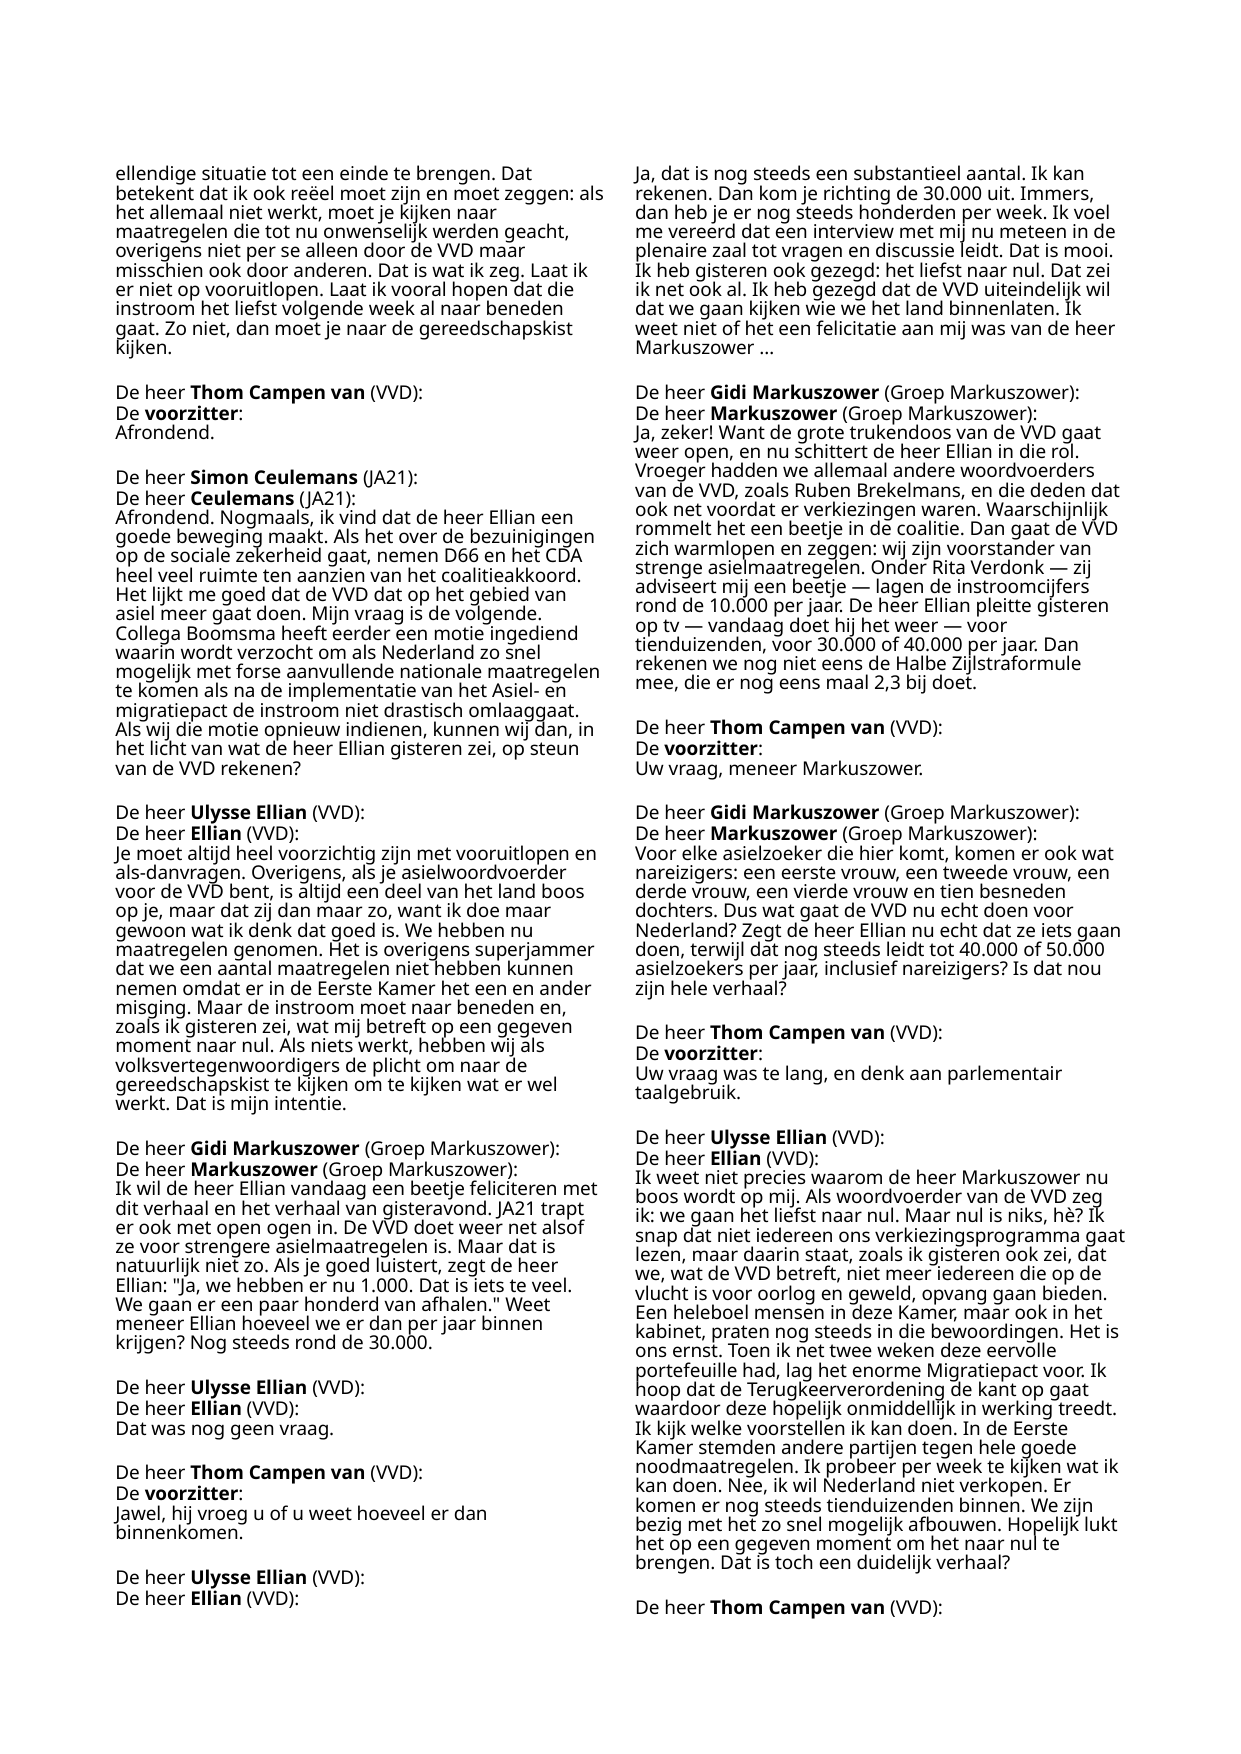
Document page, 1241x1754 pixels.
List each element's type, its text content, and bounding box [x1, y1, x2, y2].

text De heer Thom Campen van (VVD): [635, 1019, 1125, 1045]
text De voorzitter: [115, 1485, 605, 1504]
text De heer Ellian (VVD): [115, 1400, 605, 1419]
text De voorzitter: [115, 404, 605, 424]
text De heer Ulysse Ellian (VVD): [115, 1374, 605, 1400]
text De heer Thom Campen van (VVD): [115, 379, 605, 404]
text Jawel, hij vroeg u of u weet hoeveel er dan binnenkomen. [115, 1504, 605, 1543]
text Ik wil de heer Ellian vandaag een beetje feliciteren met dit verhaal en het verhaal van gisteravond. JA21 trapt er ook met open ogen in. De VVD doet weer net alsof ze voor strengere asielmaatregelen is. Maar dat is natuurlijk niet zo. Als je goed luistert, zegt de heer Ellian: "Ja, we hebben er nu 1.000. Dat is iets te veel. We gaan er een paar honderd van afhalen." Weet meneer Ellian hoeveel we er dan per jaar binnen krijgen? Nog steeds rond de 30.000. [115, 1180, 605, 1354]
text De heer Ulysse Ellian (VVD): [635, 1124, 1125, 1150]
text De heer Ellian (VVD): [635, 1150, 1125, 1169]
text De heer Gidi Markuszower (Groep Markuszower): [115, 1135, 605, 1161]
text Je moet altijd heel voorzichtig zijn met vooruitlopen en als-danvragen. Overigens, als je asielwoordvoerder voor de VVD bent, is altijd een deel van het land boos op je, maar dat zij dan maar zo, want ik doe maar gewoon wat ik denk dat goed is. We hebben nu maatregelen genomen. Het is overigens superjammer dat we een aantal maatregelen niet hebben kunnen nemen omdat er in de Eerste Kamer het een en ander misging. Maar de instroom moet naar beneden en, zoals ik gisteren zei, wat mij betreft op een gegeven moment naar nul. Als niets werkt, hebben wij als volksvertegenwoordigers de plicht om naar de gereedschapskist te kijken om te kijken wat er wel werkt. Dat is mijn intentie. [115, 844, 605, 1114]
text Ja, dat is nog steeds een substantieel aantal. Ik kan rekenen. Dan kom je richting de 30.000 uit. Immers, dan heb je er nog steeds honderden per week. Ik voel me vereerd dat een interview met mij nu meteen in de plenaire zaal tot vragen en discussie leidt. Dat is mooi. Ik heb gisteren ook gezegd: het liefst naar nul. Dat zei ik net ook al. Ik heb gezegd dat de VVD uiteindelijk wil dat we gaan kijken wie we het land binnenlaten. Ik weet niet of het een felicitatie aan mij was van de heer Markuszower … [635, 165, 1125, 358]
text De heer Thom Campen van (VVD): [635, 714, 1125, 740]
text De heer Markuszower (Groep Markuszower): [115, 1161, 605, 1180]
text Ja, zeker! Want de grote trukendoos van de VVD gaat weer open, en nu schittert de heer Ellian in die rol. Vroeger hadden we allemaal andere woordvoerders van de VVD, zoals Ruben Brekelmans, en die deden dat ook net voordat er verkiezingen waren. Waarschijnlijk rommelt het een beetje in de coalitie. Dan gaat de VVD zich warmlopen en zeggen: wij zijn voorstander van strenge asielmaatregelen. Onder Rita Verdonk — zij adviseert mij een beetje — lagen de instroomcijfers rond de 10.000 per jaar. De heer Ellian pleitte gisteren op tv — vandaag doet hij het weer — voor tienduizenden, voor 30.000 of 40.000 per jaar. Dan rekenen we nog niet eens de Halbe Zijlstraformule mee, die er nog eens maal 2,3 bij doet. [635, 424, 1125, 694]
text Afrondend. [115, 424, 605, 443]
text ellendige situatie tot een einde te brengen. Dat betekent dat ik ook reëel moet zijn en moet zeggen: als het allemaal niet werkt, moet je kijken naar maatregelen die tot nu onwenselijk werden geacht, overigens niet per se alleen door de VVD maar misschien ook door anderen. Dat is wat ik zeg. Laat ik er niet op vooruitlopen. Laat ik vooral hopen dat die instroom het liefst volgende week al naar beneden gaat. Zo niet, dan moet je naar de gereedschapskist kijken. [115, 165, 605, 358]
text De heer Simon Ceulemans (JA21): [115, 464, 605, 490]
text De heer Ellian (VVD): [115, 825, 605, 844]
text Afrondend. Nogmaals, ik vind dat de heer Ellian een goede beweging maakt. Als het over de bezuinigingen op de sociale zekerheid gaat, nemen D66 en het CDA heel veel ruimte ten aanzien van het coalitieakkoord. Het lijkt me goed dat de VVD dat op het gebied van asiel meer gaat doen. Mijn vraag is de volgende. Collega Boomsma heeft eerder een motie ingediend waarin wordt verzocht om als Nederland zo snel mogelijk met forse aanvullende nationale maatregelen te komen als na de implementatie van het Asiel- en migratiepact de instroom niet drastisch omlaaggaat. Als wij die motie opnieuw indienen, kunnen wij dan, in het licht van wat de heer Ellian gisteren zei, op steun van de VVD rekenen? [115, 509, 605, 779]
text Uw vraag was te lang, en denk aan parlementair taalgebruik. [635, 1064, 1125, 1103]
text De heer Ulysse Ellian (VVD): [115, 799, 605, 825]
text De heer Gidi Markuszower (Groep Markuszower): [635, 799, 1125, 825]
text De heer Markuszower (Groep Markuszower): [635, 404, 1125, 424]
text De voorzitter: [635, 740, 1125, 759]
text De heer Gidi Markuszower (Groep Markuszower): [635, 379, 1125, 404]
text De heer Thom Campen van (VVD): [635, 1594, 1125, 1620]
text Uw vraag, meneer Markuszower. [635, 759, 1125, 779]
text Dat was nog geen vraag. [115, 1419, 605, 1439]
text Ik weet niet precies waarom de heer Markuszower nu boos wordt op mij. Als woordvoerder van de VVD zeg ik: we gaan het liefst naar nul. Maar nul is niks, hè? Ik snap dat niet iedereen ons verkiezingsprogramma gaat lezen, maar daarin staat, zoals ik gisteren ook zei, dat we, wat de VVD betreft, niet meer iedereen die op de vlucht is voor oorlog en geweld, opvang gaan bieden. Een heleboel mensen in deze Kamer, maar ook in het kabinet, praten nog steeds in die bewoordingen. Het is ons ernst. Toen ik net twee weken deze eervolle portefeuille had, lag het enorme Migratiepact voor. Ik hoop dat de Terugkeerverordening de kant op gaat waardoor deze hopelijk onmiddellijk in werking treedt. Ik kijk welke voorstellen ik kan doen. In de Eerste Kamer stemden andere partijen tegen hele goede noodmaatregelen. Ik probeer per week te kijken wat ik kan doen. Nee, ik wil Nederland niet verkopen. Er komen er nog steeds tienduizenden binnen. We zijn bezig met het zo snel mogelijk afbouwen. Hopelijk lukt het op een gegeven moment om het naar nul te brengen. Dat is toch een duidelijk verhaal? [635, 1169, 1125, 1574]
text De heer Ellian (VVD): [115, 1590, 605, 1609]
text De heer Thom Campen van (VVD): [115, 1459, 605, 1485]
text De heer Ceulemans (JA21): [115, 490, 605, 509]
text De voorzitter: [635, 1045, 1125, 1064]
text De heer Ulysse Ellian (VVD): [115, 1564, 605, 1590]
text De heer Markuszower (Groep Markuszower): [635, 825, 1125, 844]
text Voor elke asielzoeker die hier komt, komen er ook wat nareizigers: een eerste vrouw, een tweede vrouw, een derde vrouw, een vierde vrouw en tien besneden dochters. Dus wat gaat de VVD nu echt doen voor Nederland? Zegt de heer Ellian nu echt dat ze iets gaan doen, terwijl dat nog steeds leidt tot 40.000 of 50.000 asielzoekers per jaar, inclusief nareizigers? Is dat nou zijn hele verhaal? [635, 844, 1125, 999]
